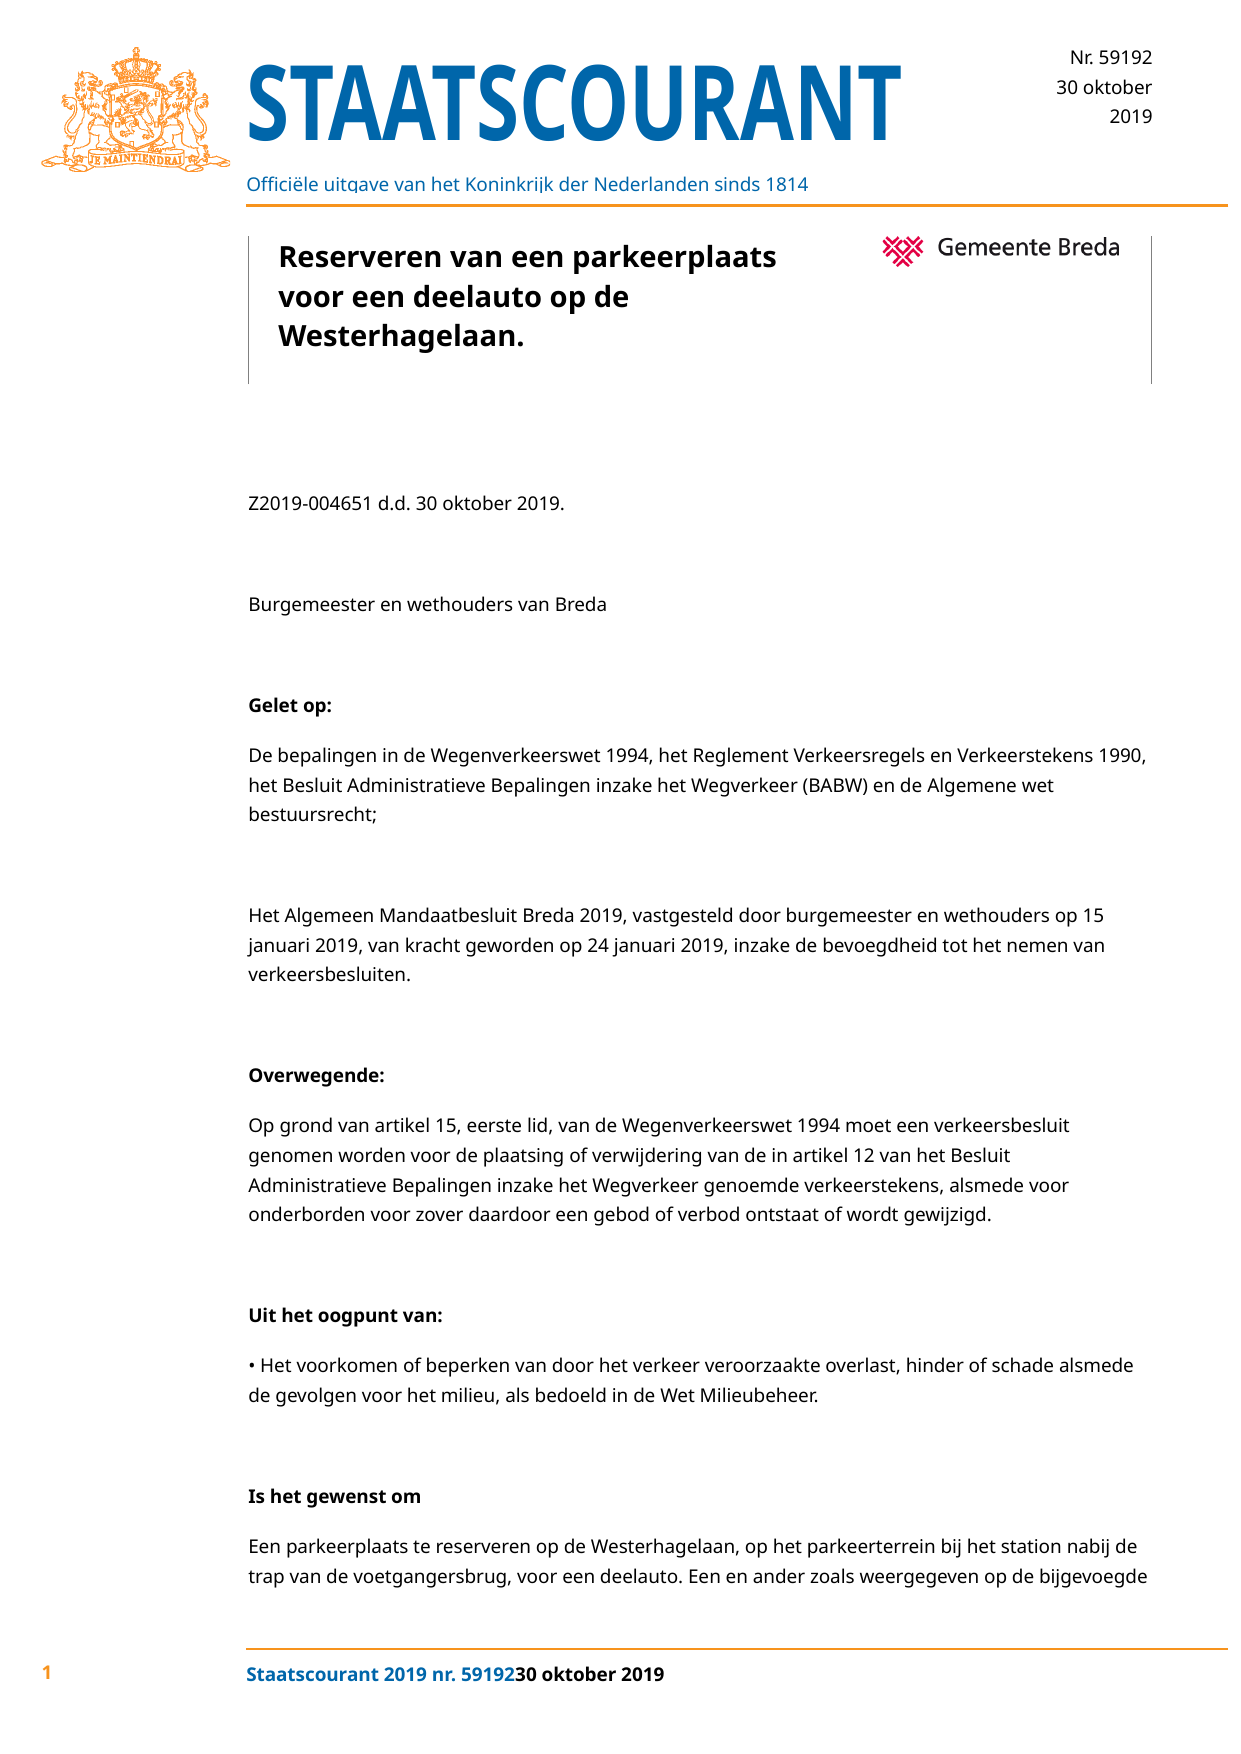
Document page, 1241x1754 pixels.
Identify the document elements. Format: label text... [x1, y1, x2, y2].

text Op grond van artikel 15, eerste lid, van de Wegenverkeerswet 1994 moet een verkeersbesluit genomen worden voor de plaatsing of verwijdering van de in artikel 12 van het Besluit Administratieve Bepalingen inzake het Wegverkeer genoemde verkeerstekens, alsmede voor onderborden voor zover daardoor een gebod of verbod ontstaat of wordt gewijzigd. [248, 1113, 1152, 1227]
table_header Reserveren van een parkeerplaats voor een deelauto op de Westerhagelaan. [249, 236, 850, 384]
text Overwegende: [248, 1062, 1152, 1088]
text Een parkeerplaats te reserveren op de Westerhagelaan, op het parkeerterrein bij het station nabij de trap van de voetgangersbrug, voor een deelauto. Een en ander zoals weergegeven op de bijgevoegde [248, 1533, 1152, 1589]
text Het Algemeen Mandaatbesluit Breda 2019, vastgesteld door burgemeester en wethouders op 15 januari 2019, van kracht geworden op 24 januari 2019, inzake de bevoegdheid tot het nemen van verkeersbesluiten. [248, 902, 1152, 987]
text De bepalingen in de Wegenverkeerswet 1994, het Reglement Verkeersregels en Verkeerstekens 1990, het Besluit Administratieve Bepalingen inzake het Wegverkeer (BABW) en de Algemene wet bestuursrecht; [248, 742, 1152, 827]
text Is het gewenst om [248, 1483, 1152, 1509]
text Uit het oogpunt van: [248, 1302, 1152, 1328]
picture [882, 236, 1119, 267]
text Burgemeester en wethouders van Breda [248, 591, 1152, 617]
text Z2019-004651 d.d. 30 oktober 2019. [248, 490, 1152, 516]
table_header [850, 236, 1151, 384]
text Gelet op: [248, 692, 1152, 717]
text • Het voorkomen of beperken van door het verkeer veroorzaakte overlast, hinder of schade alsmede de gevolgen voor het milieu, als bedoeld in de Wet Milieubeheer. [248, 1353, 1152, 1408]
picture [41, 47, 231, 172]
